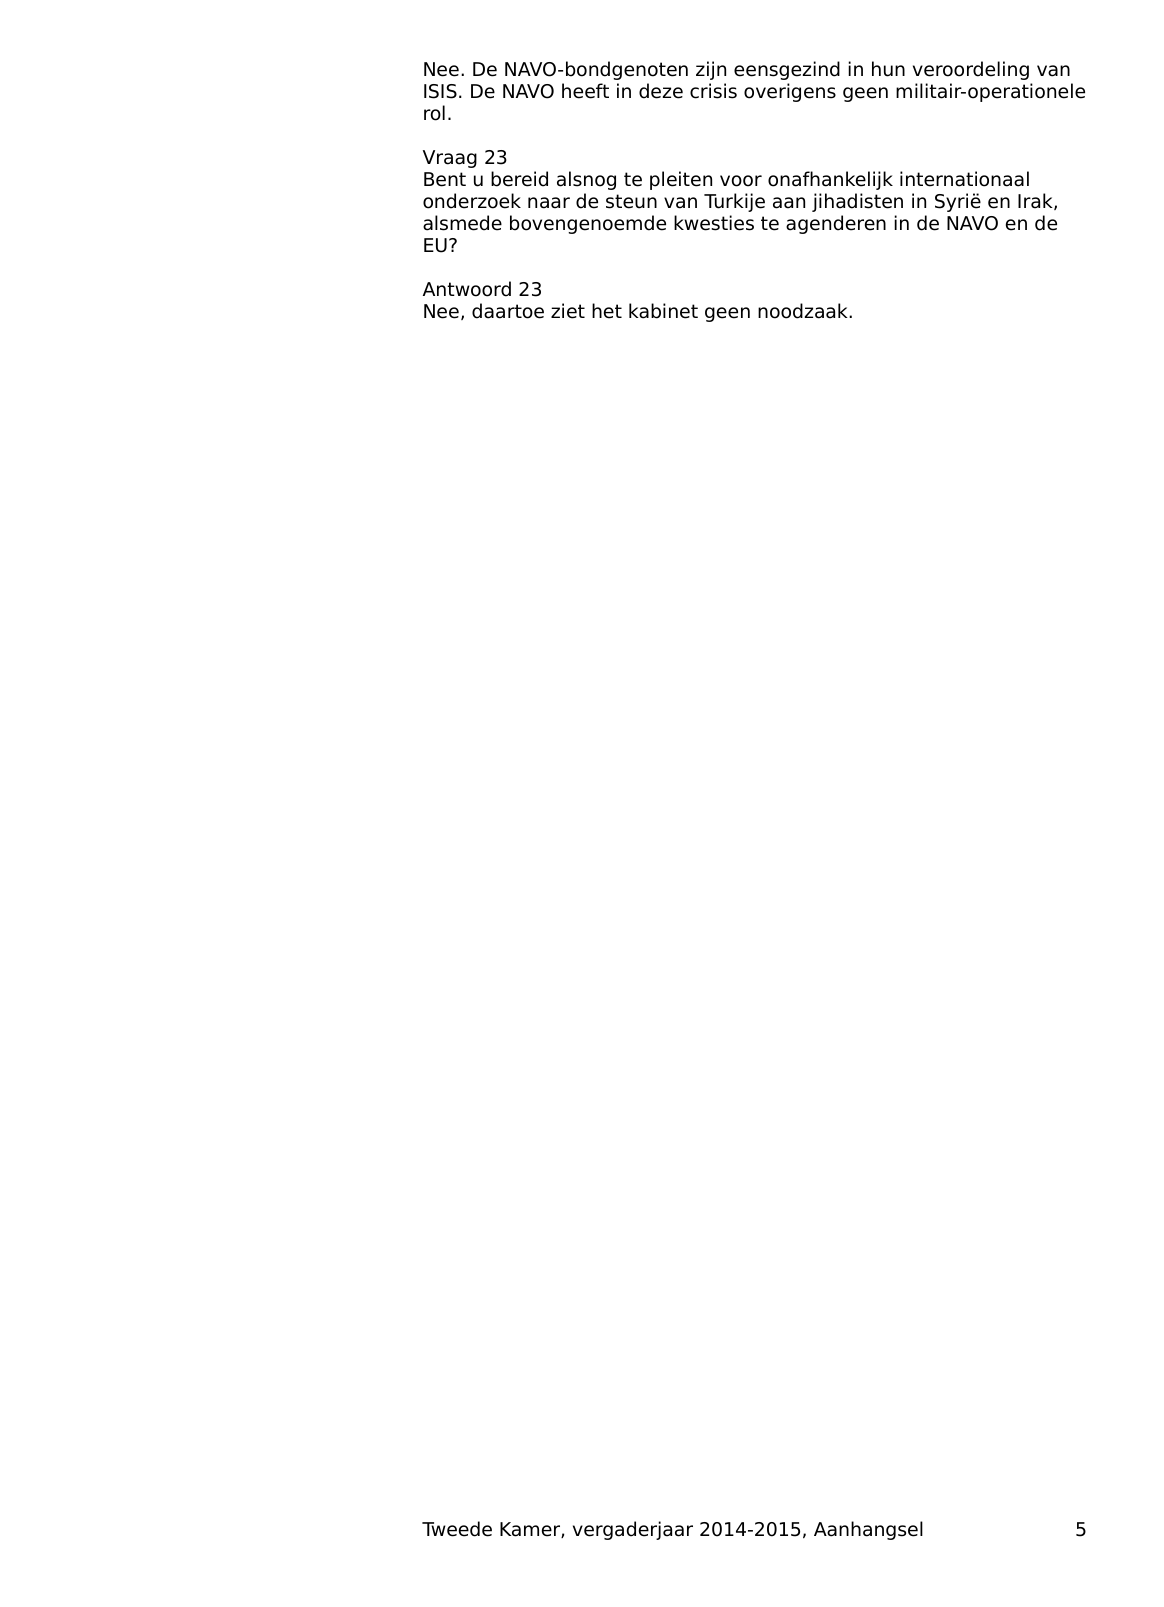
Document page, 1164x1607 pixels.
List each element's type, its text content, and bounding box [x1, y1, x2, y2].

text Antwoord 23 [422, 279, 1087, 301]
text Bent u bereid alsnog te pleiten voor onafhankelijk internationaal onderzoek naar de steun van Turkije aan jihadisten in Syrië en Irak, alsmede bovengenoemde kwesties te agenderen in de NAVO en de EU? [422, 169, 1087, 257]
text Nee. De NAVO-bondgenoten zijn eensgezind in hun veroordeling van ISIS. De NAVO heeft in deze crisis overigens geen militair-operationele rol. [422, 59, 1087, 125]
text Nee, daartoe ziet het kabinet geen noodzaak. [422, 301, 1087, 323]
text Vraag 23 [422, 147, 1087, 169]
